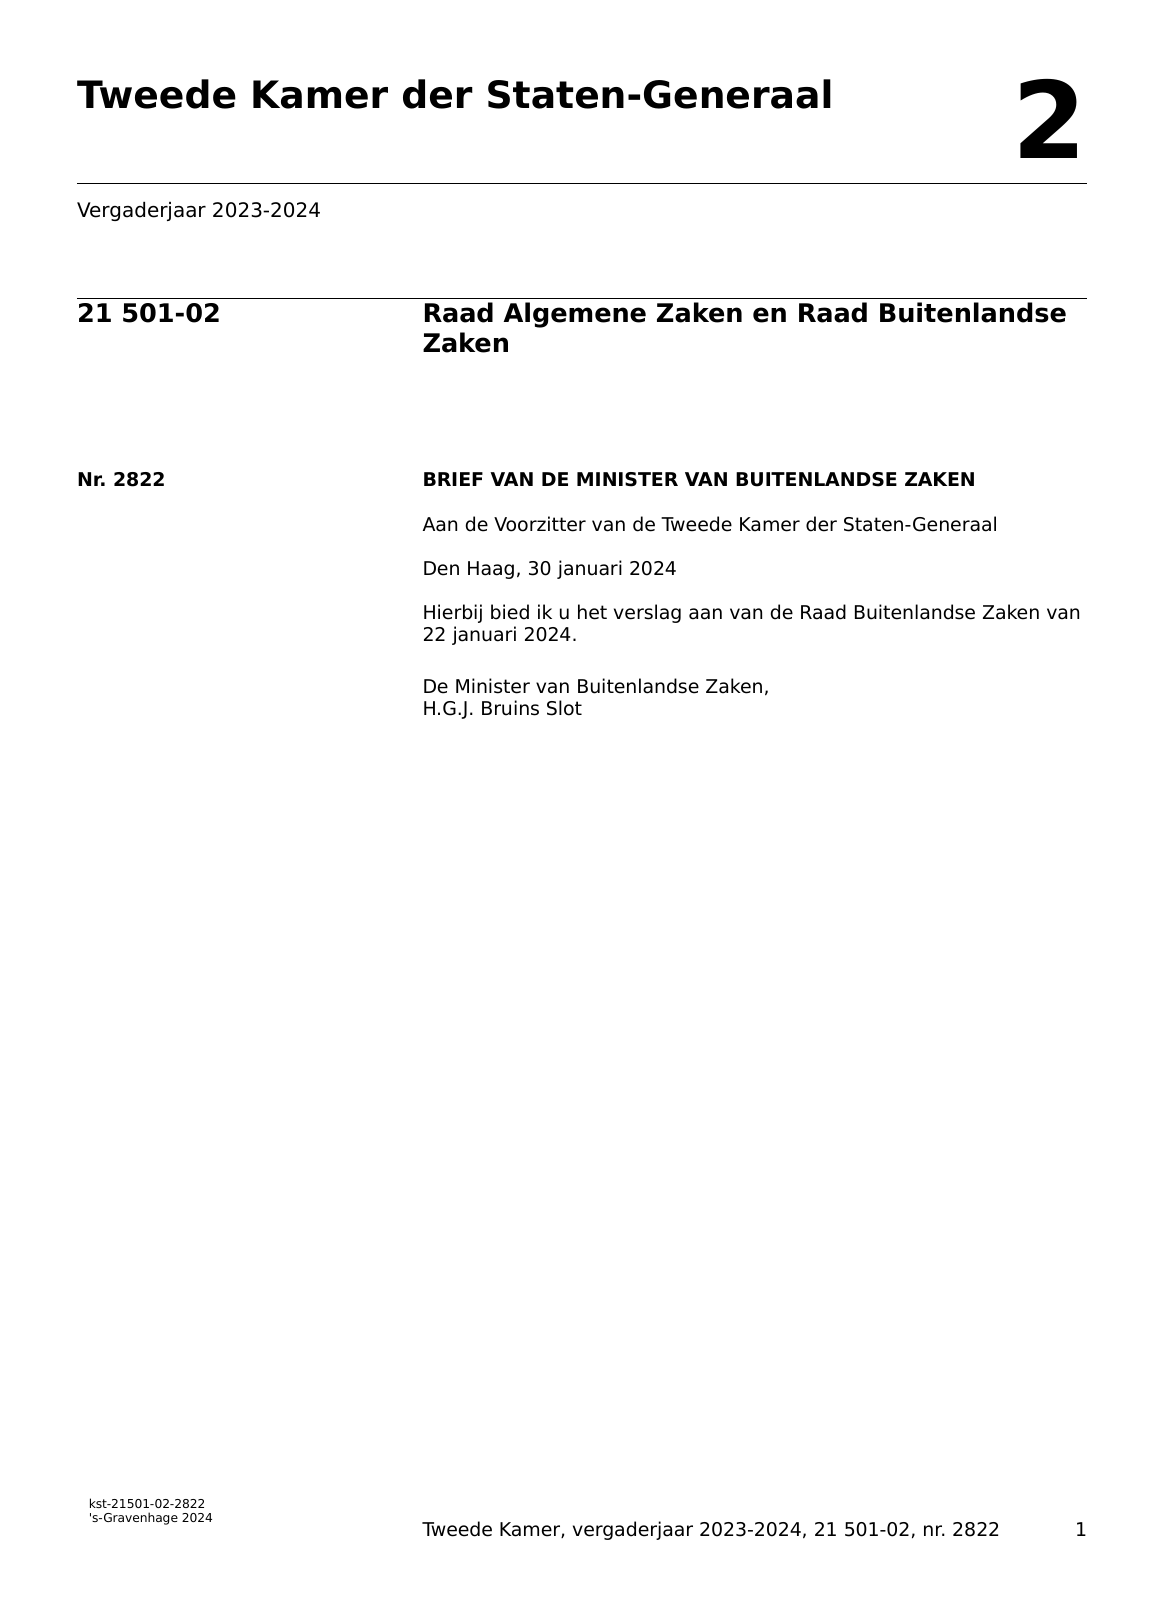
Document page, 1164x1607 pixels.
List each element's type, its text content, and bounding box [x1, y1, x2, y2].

table_header Tweede Kamer der Staten-Generaal [77, 59, 886, 183]
text Den Haag, 30 januari 2024 [422, 558, 1087, 580]
text 's-Gravenhage 2024 [88, 1511, 323, 1525]
subtitle Nr. 2822 BRIEF VAN DE MINISTER VAN BUITENLANDSE ZAKEN [77, 469, 1087, 491]
text Aan de Voorzitter van de Tweede Kamer der Staten-Generaal [422, 513, 1087, 536]
table_header 2 [886, 59, 1087, 183]
table_cell Vergaderjaar 2023-2024 [77, 184, 1087, 298]
text Hierbij bied ik u het verslag aan van de Raad Buitenlandse Zaken van 22 januari 2024. [422, 602, 1087, 646]
text kst-21501-02-2822 [88, 1497, 323, 1511]
text De Minister van Buitenlandse Zaken, H.G.J. Bruins Slot [422, 676, 1087, 720]
subtitle 21 501-02 Raad Algemene Zaken en Raad Buitenlandse Zaken [77, 299, 1087, 358]
